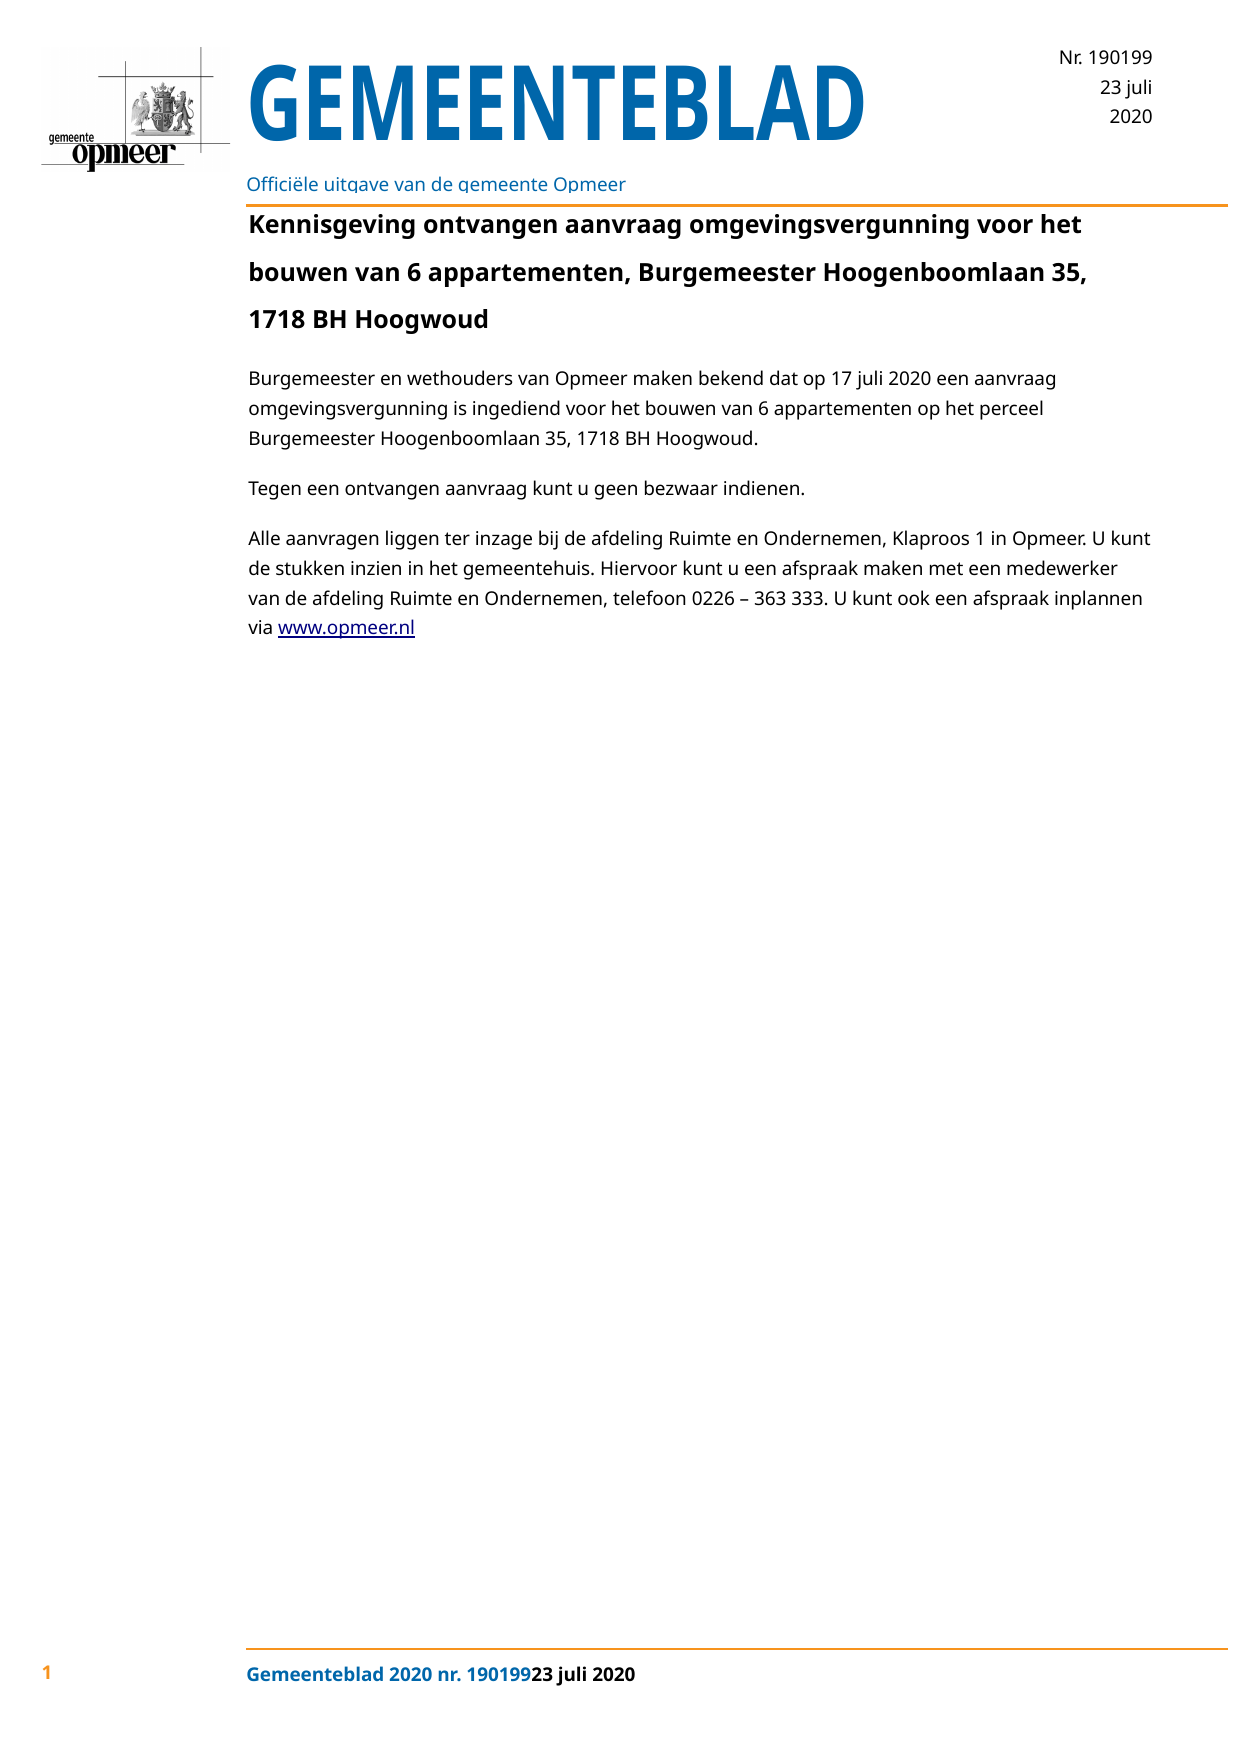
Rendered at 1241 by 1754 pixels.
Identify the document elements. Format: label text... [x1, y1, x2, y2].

text Burgemeester en wethouders van Opmeer maken bekend dat op 17 juli 2020 een aanvraag omgevingsvergunning is ingediend voor het bouwen van 6 appartementen op het perceel Burgemeester Hoogenboomlaan 35, 1718 BH Hoogwoud. [248, 366, 1152, 450]
text Kennisgeving ontvangen aanvraag omgevingsvergunning voor het bouwen van 6 appartementen, Burgemeester Hoogenboomlaan 35, 1718 BH Hoogwoud [248, 207, 1152, 336]
picture [41, 47, 231, 172]
text Tegen een ontvangen aanvraag kunt u geen bezwaar indienen. [248, 475, 1152, 501]
text Alle aanvragen liggen ter inzage bij de afdeling Ruimte en Ondernemen, Klaproos 1 in Opmeer. U kunt de stukken inzien in het gemeentehuis. Hiervoor kunt u een afspraak maken met een medewerker van de afdeling Ruimte en Ondernemen, telefoon 0226 – 363 333. U kunt ook een afspraak inplannen via www.opmeer.nl [248, 526, 1152, 640]
